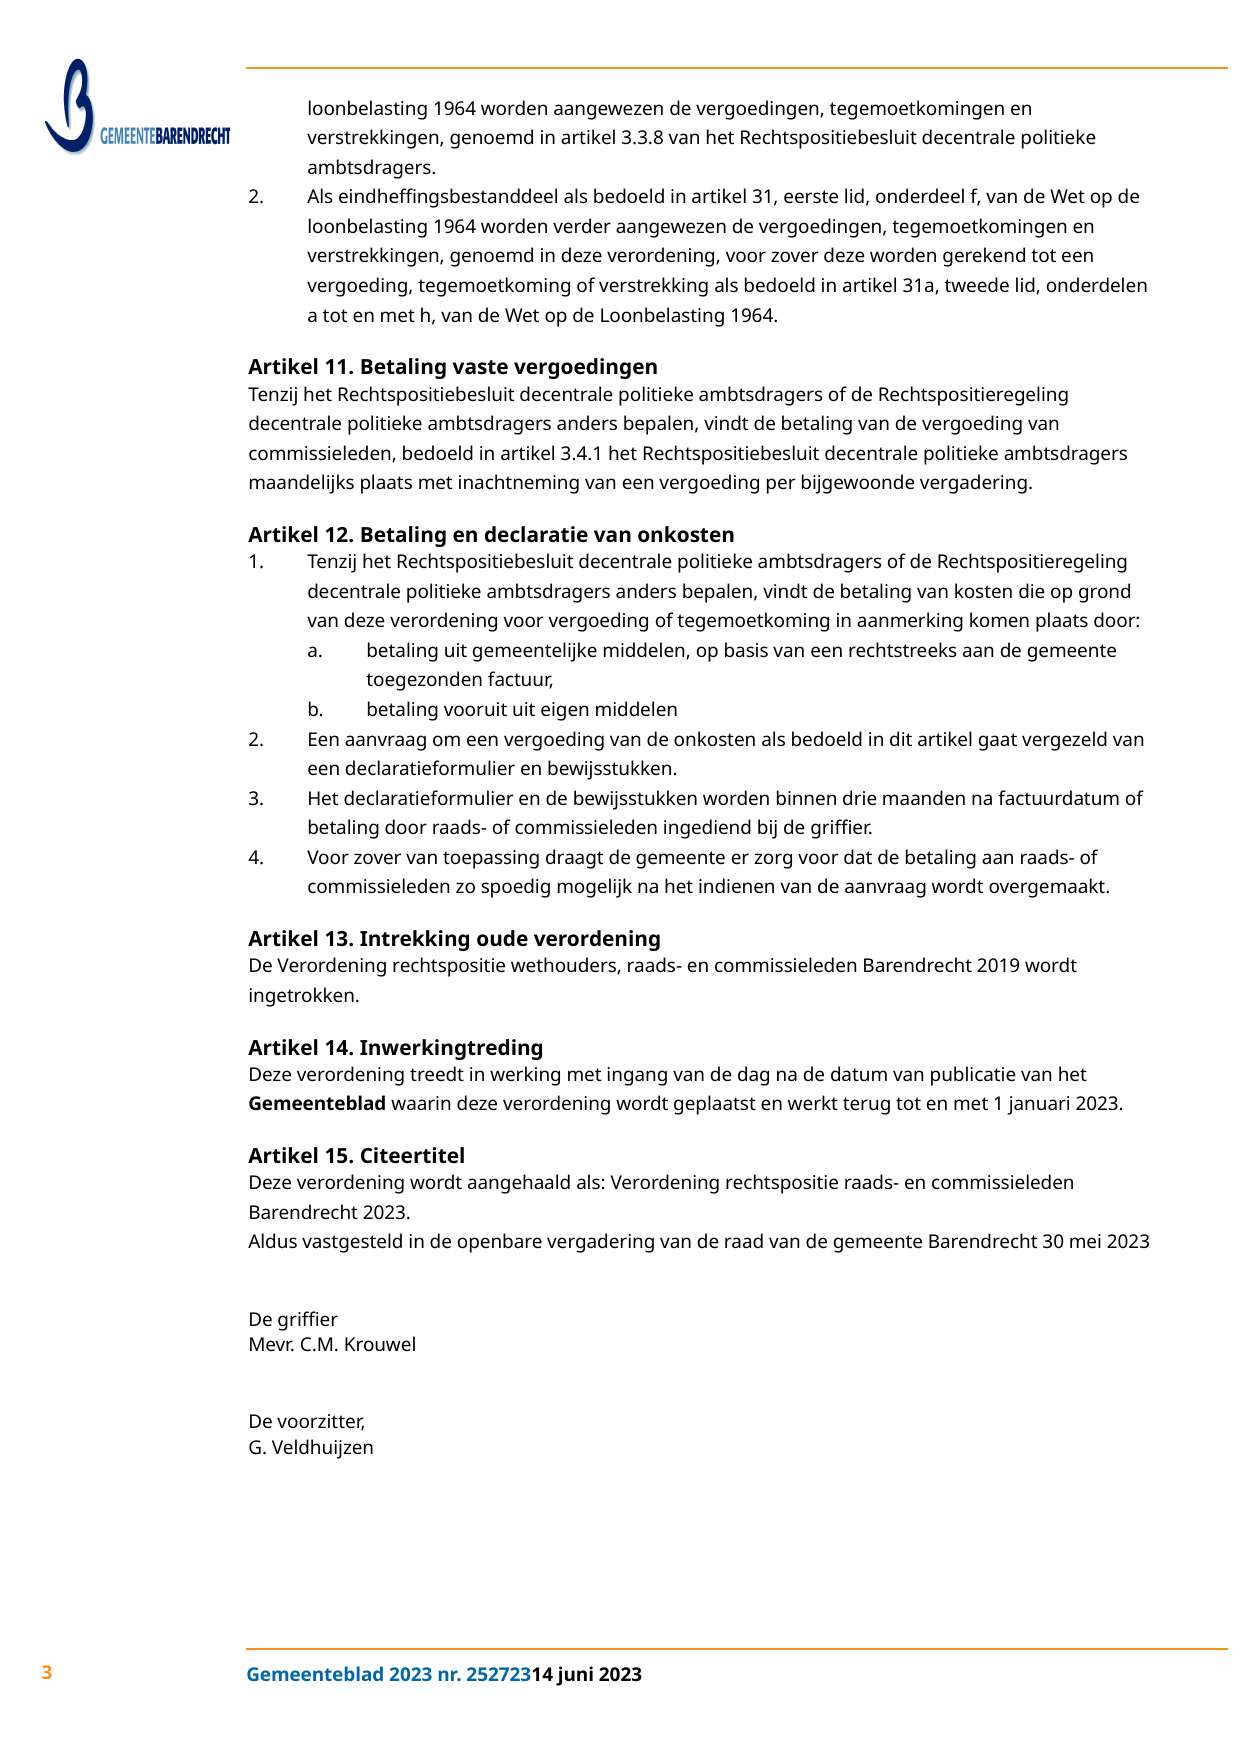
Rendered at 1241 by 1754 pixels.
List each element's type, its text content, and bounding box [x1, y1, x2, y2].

text De Verordening rechtspositie wethouders, raads- en commissieleden Barendrecht 2019 wordt ingetrokken. [248, 953, 1152, 1008]
text Deze verordening wordt aangehaald als: Verordening rechtspositie raads- en commissieleden Barendrecht 2023. [248, 1169, 1152, 1225]
list betaling vooruit uit eigen middelen [307, 696, 1152, 722]
text Deze verordening treedt in werking met ingang van de dag na de datum van publicatie van het Gemeenteblad waarin deze verordening wordt geplaatst en werkt terug tot en met 1 januari 2023. [248, 1061, 1152, 1116]
list Als eindheffingsbestanddeel als bedoeld in artikel 31, eerste lid, onderdeel f, van de Wet op de loonbelasting 1964 worden verder aangewezen de vergoedingen, tegemoetkomingen en verstrekkingen, genoemd in deze verordening, voor zover deze worden gerekend tot een vergoeding, tegemoetkoming of verstrekking als bedoeld in artikel 31a, tweede lid, onderdelen a tot en met h, van de Wet op de Loonbelasting 1964. [248, 183, 1152, 328]
picture [41, 47, 231, 172]
text De griffier [248, 1306, 1152, 1332]
text Mevr. C.M. Krouwel [248, 1332, 1152, 1357]
list betaling uit gemeentelijke middelen, op basis van een rechtstreeks aan de gemeente toegezonden factuur, [307, 637, 1152, 692]
text Artikel 12. Betaling en declaratie van onkosten [248, 520, 1152, 548]
text De voorzitter, [248, 1409, 1152, 1434]
list loonbelasting 1964 worden aangewezen de vergoedingen, tegemoetkomingen en verstrekkingen, genoemd in artikel 3.3.8 van het Rechtspositiebesluit decentrale politieke ambtsdragers. [248, 95, 1152, 180]
text Artikel 15. Citeertitel [248, 1141, 1152, 1169]
text Artikel 13. Intrekking oude verordening [248, 924, 1152, 953]
text G. Veldhuijzen [248, 1434, 1152, 1460]
text Artikel 11. Betaling vaste vergoedingen [248, 352, 1152, 381]
list Tenzij het Rechtspositiebesluit decentrale politieke ambtsdragers of de Rechtspositieregeling decentrale politieke ambtsdragers anders bepalen, vindt de betaling van kosten die op grond van deze verordening voor vergoeding of tegemoetkoming in aanmerking komen plaats door: [248, 548, 1152, 633]
text Artikel 14. Inwerkingtreding [248, 1033, 1152, 1061]
list Een aanvraag om een vergoeding van de onkosten als bedoeld in dit artikel gaat vergezeld van een declaratieformulier en bewijsstukken. [248, 726, 1152, 781]
text Tenzij het Rechtspositiebesluit decentrale politieke ambtsdragers of de Rechtspositieregeling decentrale politieke ambtsdragers anders bepalen, vindt de betaling van de vergoeding van commissieleden, bedoeld in artikel 3.4.1 het Rechtspositiebesluit decentrale politieke ambtsdragers maandelijks plaats met inachtneming van een vergoeding per bijgewoonde vergadering. [248, 381, 1152, 495]
list Het declaratieformulier en de bewijsstukken worden binnen drie maanden na factuurdatum of betaling door raads- of commissieleden ingediend bij de griffier. [248, 785, 1152, 840]
text Aldus vastgesteld in de openbare vergadering van de raad van de gemeente Barendrecht 30 mei 2023 [248, 1229, 1152, 1254]
list Voor zover van toepassing draagt de gemeente er zorg voor dat de betaling aan raads- of commissieleden zo spoedig mogelijk na het indienen van de aanvraag wordt overgemaakt. [248, 844, 1152, 899]
